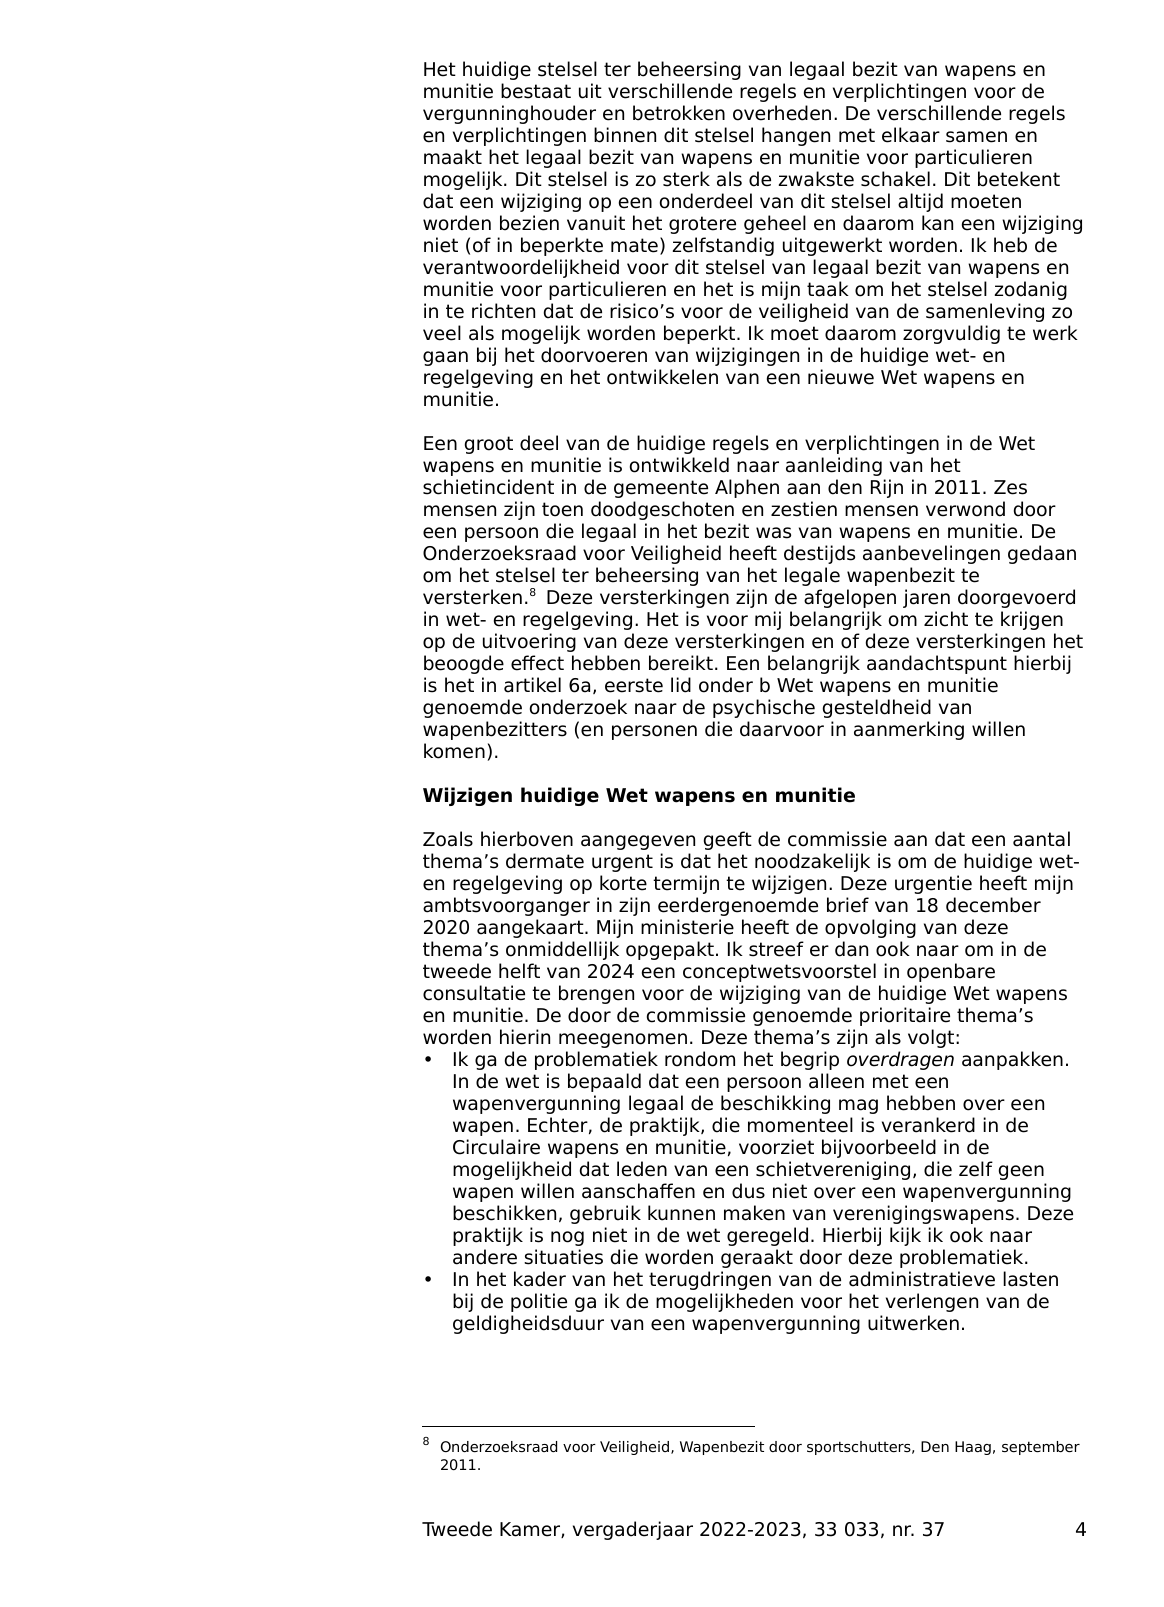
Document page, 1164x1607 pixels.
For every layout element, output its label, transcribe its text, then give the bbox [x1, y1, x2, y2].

text Onderzoeksraad voor Veiligheid, Wapenbezit door sportschutters, Den Haag, september 2011. [422, 1435, 1087, 1474]
text • Ik ga de problematiek rondom het begrip overdragen aanpakken. In de wet is bepaald dat een persoon alleen met een wapenvergunning legaal de beschikking mag hebben over een wapen. Echter, de praktijk, die momenteel is verankerd in de Circulaire wapens en munitie, voorziet bijvoorbeeld in de mogelijkheid dat leden van een schietvereniging, die zelf geen wapen willen aanschaffen en dus niet over een wapenvergunning beschikken, gebruik kunnen maken van verenigingswapens. Deze praktijk is nog niet in de wet geregeld. Hierbij kijk ik ook naar andere situaties die worden geraakt door deze problematiek. [422, 1049, 1087, 1268]
subtitle Wijzigen huidige Wet wapens en munitie [422, 785, 1087, 807]
text Een groot deel van de huidige regels en verplichtingen in de Wet wapens en munitie is ontwikkeld naar aanleiding van het schietincident in de gemeente Alphen aan den Rijn in 2011. Zes mensen zijn toen doodgeschoten en zestien mensen verwond door een persoon die legaal in het bezit was van wapens en munitie. De Onderzoeksraad voor Veiligheid heeft destijds aanbevelingen gedaan om het stelsel ter beheersing van het legale wapenbezit te versterken. Deze versterkingen zijn de afgelopen jaren doorgevoerd in wet- en regelgeving. Het is voor mij belangrijk om zicht te krijgen op de uitvoering van deze versterkingen en of deze versterkingen het beoogde effect hebben bereikt. Een belangrijk aandachtspunt hierbij is het in artikel 6a, eerste lid onder b Wet wapens en munitie genoemde onderzoek naar de psychische gesteldheid van wapenbezitters (en personen die daarvoor in aanmerking willen komen). [422, 433, 1087, 763]
text Zoals hierboven aangegeven geeft de commissie aan dat een aantal thema’s dermate urgent is dat het noodzakelijk is om de huidige wet- en regelgeving op korte termijn te wijzigen. Deze urgentie heeft mijn ambtsvoorganger in zijn eerdergenoemde brief van 18 december 2020 aangekaart. Mijn ministerie heeft de opvolging van deze thema’s onmiddellijk opgepakt. Ik streef er dan ook naar om in de tweede helft van 2024 een conceptwetsvoorstel in openbare consultatie te brengen voor de wijziging van de huidige Wet wapens en munitie. De door de commissie genoemde prioritaire thema’s worden hierin meegenomen. Deze thema’s zijn als volgt: [422, 829, 1087, 1049]
text • In het kader van het terugdringen van de administratieve lasten bij de politie ga ik de mogelijkheden voor het verlengen van de geldigheidsduur van een wapenvergunning uitwerken. [422, 1268, 1087, 1334]
text Het huidige stelsel ter beheersing van legaal bezit van wapens en munitie bestaat uit verschillende regels en verplichtingen voor de vergunninghouder en betrokken overheden. De verschillende regels en verplichtingen binnen dit stelsel hangen met elkaar samen en maakt het legaal bezit van wapens en munitie voor particulieren mogelijk. Dit stelsel is zo sterk als de zwakste schakel. Dit betekent dat een wijziging op een onderdeel van dit stelsel altijd moeten worden bezien vanuit het grotere geheel en daarom kan een wijziging niet (of in beperkte mate) zelfstandig uitgewerkt worden. Ik heb de verantwoordelijkheid voor dit stelsel van legaal bezit van wapens en munitie voor particulieren en het is mijn taak om het stelsel zodanig in te richten dat de risico’s voor de veiligheid van de samenleving zo veel als mogelijk worden beperkt. Ik moet daarom zorgvuldig te werk gaan bij het doorvoeren van wijzigingen in de huidige wet- en regelgeving en het ontwikkelen van een nieuwe Wet wapens en munitie. [422, 59, 1087, 411]
